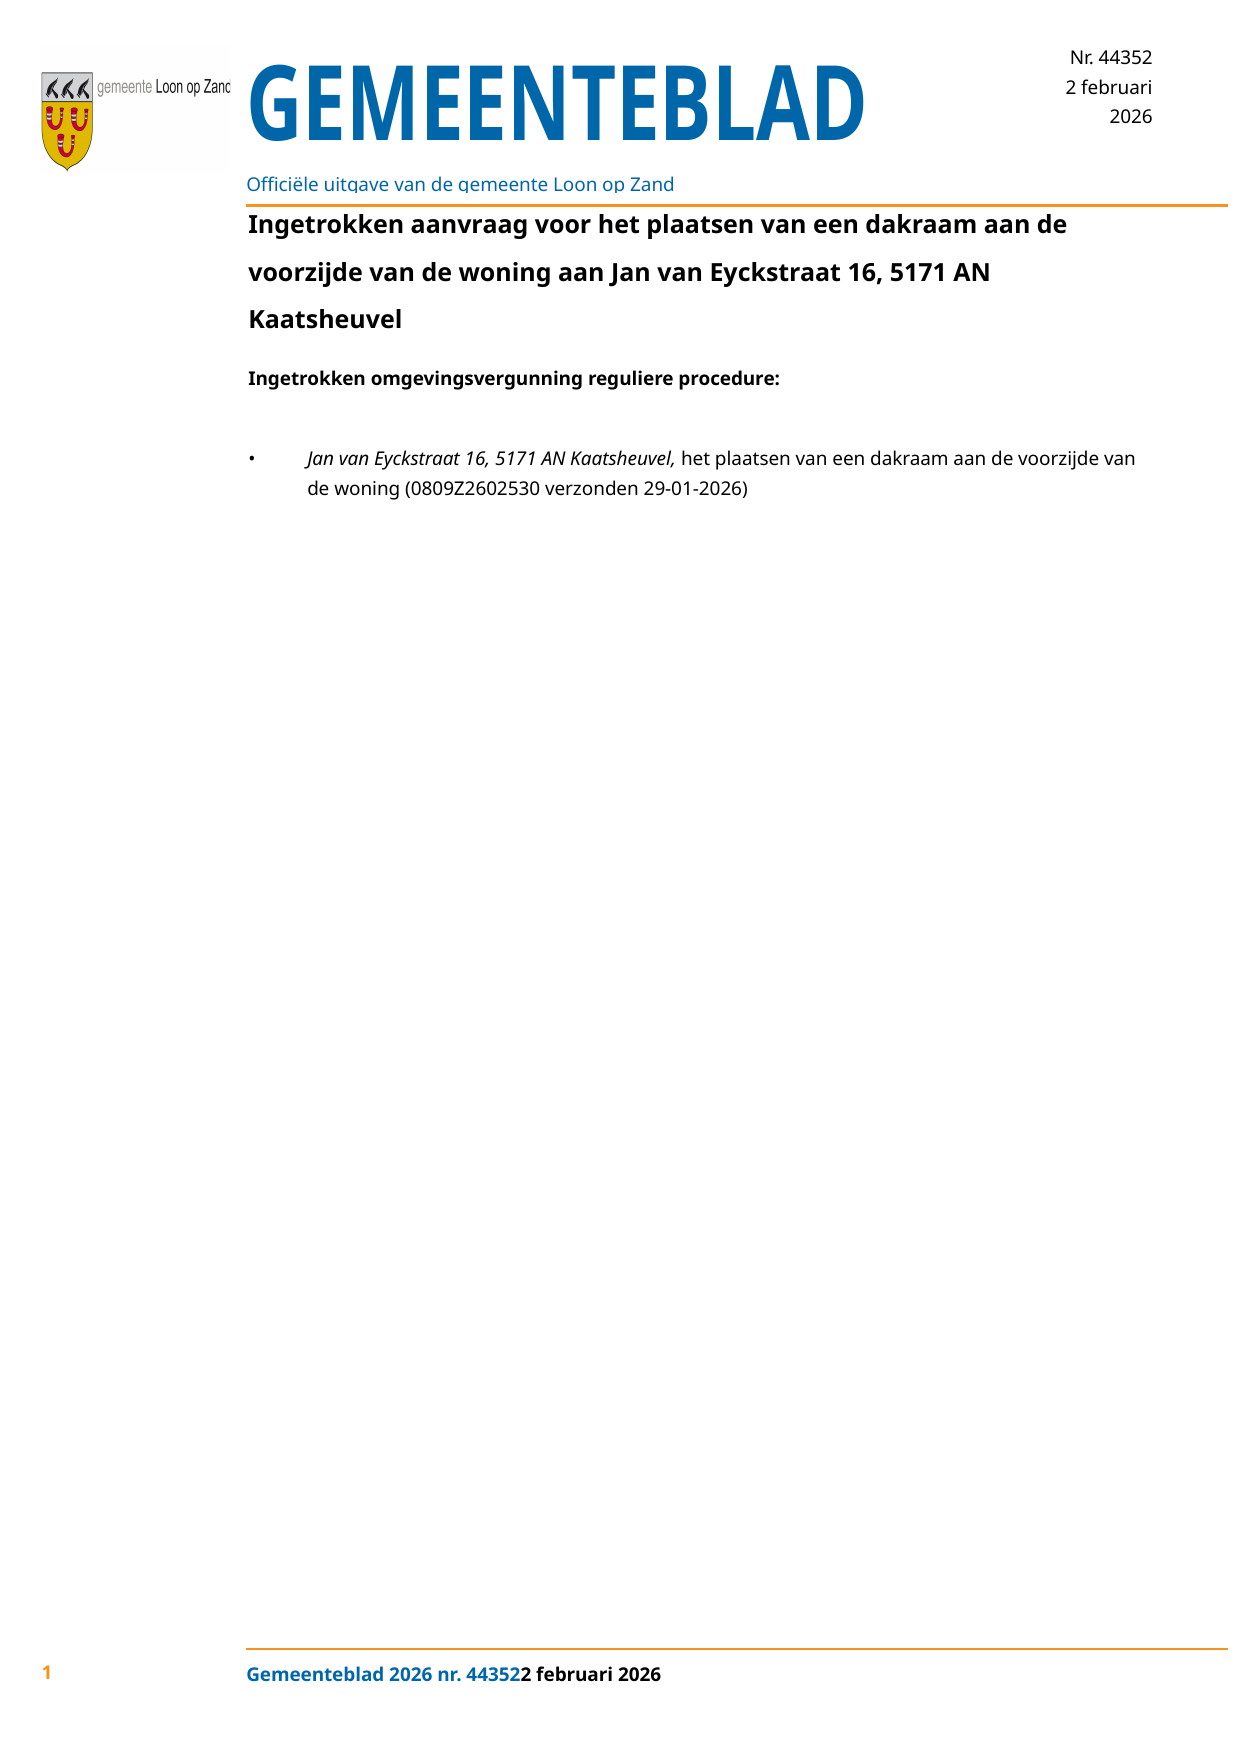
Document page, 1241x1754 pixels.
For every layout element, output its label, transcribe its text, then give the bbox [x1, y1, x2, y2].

text Ingetrokken omgevingsvergunning reguliere procedure: [248, 366, 1152, 391]
picture [41, 47, 231, 172]
list Jan van Eyckstraat 16, 5171 AN Kaatsheuvel, het plaatsen van een dakraam aan de voorzijde van de woning (0809Z2602530 verzonden 29-01-2026) [248, 446, 1152, 501]
text Ingetrokken aanvraag voor het plaatsen van een dakraam aan de voorzijde van de woning aan Jan van Eyckstraat 16, 5171 AN Kaatsheuvel [248, 207, 1152, 336]
